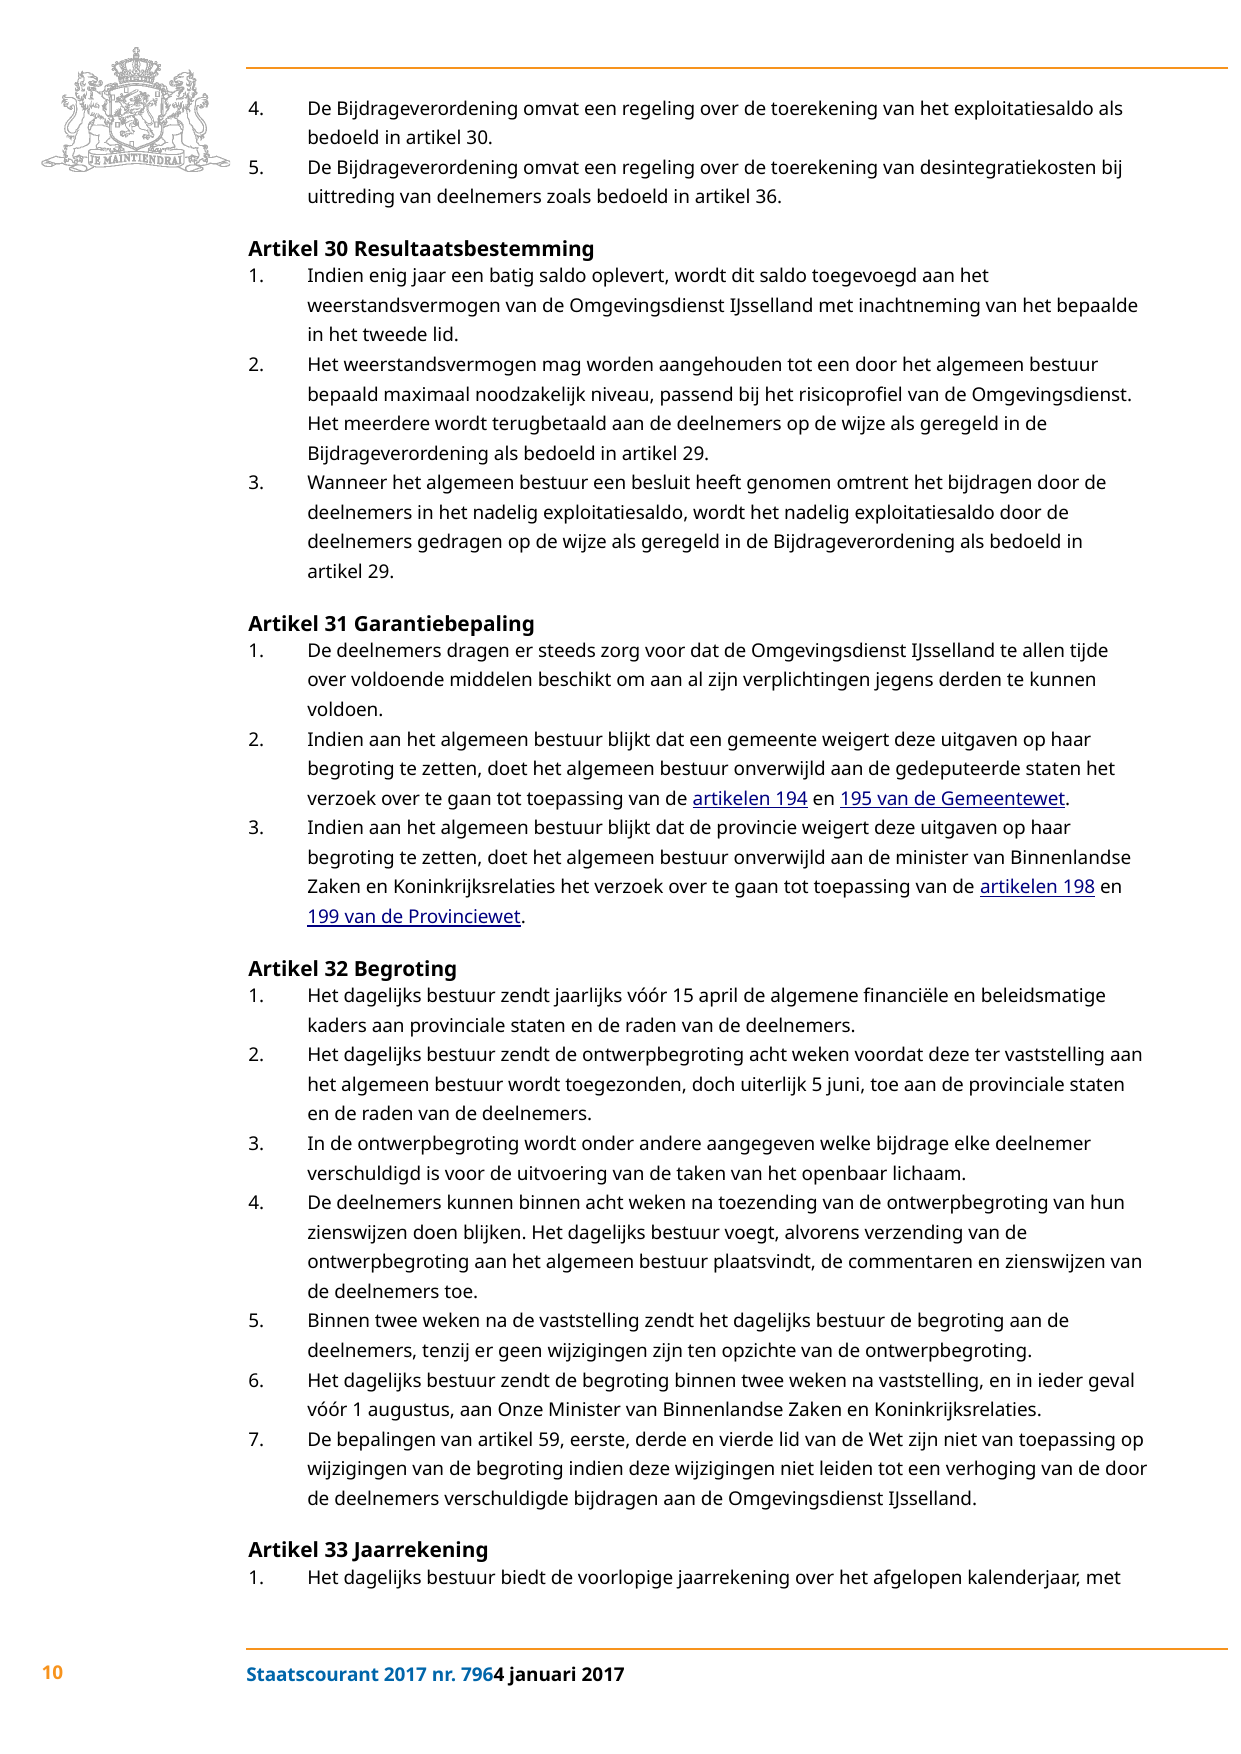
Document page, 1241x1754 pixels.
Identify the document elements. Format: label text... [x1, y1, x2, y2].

list De Bijdrageverordening omvat een regeling over de toerekening van desintegratiekosten bij uittreding van deelnemers zoals bedoeld in artikel 36. [248, 154, 1152, 209]
text Artikel 32 Begroting [248, 954, 1152, 982]
text Artikel 31 Garantiebepaling [248, 609, 1152, 637]
list Indien aan het algemeen bestuur blijkt dat de provincie weigert deze uitgaven op haar begroting te zetten, doet het algemeen bestuur onverwijld aan de minister van Binnenlandse Zaken en Koninkrijksrelaties het verzoek over te gaan tot toepassing van de artikelen 198 en 199 van de Provinciewet. [248, 814, 1152, 929]
list Het weerstandsvermogen mag worden aangehouden tot een door het algemeen bestuur bepaald maximaal noodzakelijk niveau, passend bij het risicoprofiel van de Omgevingsdienst. Het meerdere wordt terugbetaald aan de deelnemers op de wijze als geregeld in de Bijdrageverordening als bedoeld in artikel 29. [248, 351, 1152, 466]
list Het dagelijks bestuur zendt de begroting binnen twee weken na vaststelling, en in ieder geval vóór 1 augustus, aan Onze Minister van Binnenlandse Zaken en Koninkrijksrelaties. [248, 1367, 1152, 1422]
list Binnen twee weken na de vaststelling zendt het dagelijks bestuur de begroting aan de deelnemers, tenzij er geen wijzigingen zijn ten opzichte van de ontwerpbegroting. [248, 1308, 1152, 1363]
list Het dagelijks bestuur biedt de voorlopige jaarrekening over het afgelopen kalenderjaar, met [248, 1564, 1152, 1590]
list Wanneer het algemeen bestuur een besluit heeft genomen omtrent het bijdragen door de deelnemers in het nadelig exploitatiesaldo, wordt het nadelig exploitatiesaldo door de deelnemers gedragen op de wijze als geregeld in de Bijdrageverordening als bedoeld in artikel 29. [248, 469, 1152, 584]
text Artikel 30 Resultaatsbestemming [248, 234, 1152, 262]
list Het dagelijks bestuur zendt de ontwerpbegroting acht weken voordat deze ter vaststelling aan het algemeen bestuur wordt toegezonden, doch uiterlijk 5 juni, toe aan de provinciale staten en de raden van de deelnemers. [248, 1041, 1152, 1126]
list De deelnemers dragen er steeds zorg voor dat de Omgevingsdienst IJsselland te allen tijde over voldoende middelen beschikt om aan al zijn verplichtingen jegens derden te kunnen voldoen. [248, 637, 1152, 722]
list In de ontwerpbegroting wordt onder andere aangegeven welke bijdrage elke deelnemer verschuldigd is voor de uitvoering van de taken van het openbaar lichaam. [248, 1130, 1152, 1185]
list De Bijdrageverordening omvat een regeling over de toerekening van het exploitatiesaldo als bedoeld in artikel 30. [248, 95, 1152, 150]
list Indien enig jaar een batig saldo oplevert, wordt dit saldo toegevoegd aan het weerstandsvermogen van de Omgevingsdienst IJsselland met inachtneming van het bepaalde in het tweede lid. [248, 262, 1152, 347]
list Indien aan het algemeen bestuur blijkt dat een gemeente weigert deze uitgaven op haar begroting te zetten, doet het algemeen bestuur onverwijld aan de gedeputeerde staten het verzoek over te gaan tot toepassing van de artikelen 194 en 195 van de Gemeentewet. [248, 726, 1152, 811]
text Artikel 33 Jaarrekening [248, 1536, 1152, 1564]
list De deelnemers kunnen binnen acht weken na toezending van de ontwerpbegroting van hun zienswijzen doen blijken. Het dagelijks bestuur voegt, alvorens verzending van de ontwerpbegroting aan het algemeen bestuur plaatsvindt, de commentaren en zienswijzen van de deelnemers toe. [248, 1189, 1152, 1304]
list Het dagelijks bestuur zendt jaarlijks vóór 15 april de algemene financiële en beleidsmatige kaders aan provinciale staten en de raden van de deelnemers. [248, 982, 1152, 1037]
list De bepalingen van artikel 59, eerste, derde en vierde lid van de Wet zijn niet van toepassing op wijzigingen van de begroting indien deze wijzigingen niet leiden tot een verhoging van de door de deelnemers verschuldigde bijdragen aan de Omgevingsdienst IJsselland. [248, 1426, 1152, 1511]
picture [41, 47, 231, 172]
